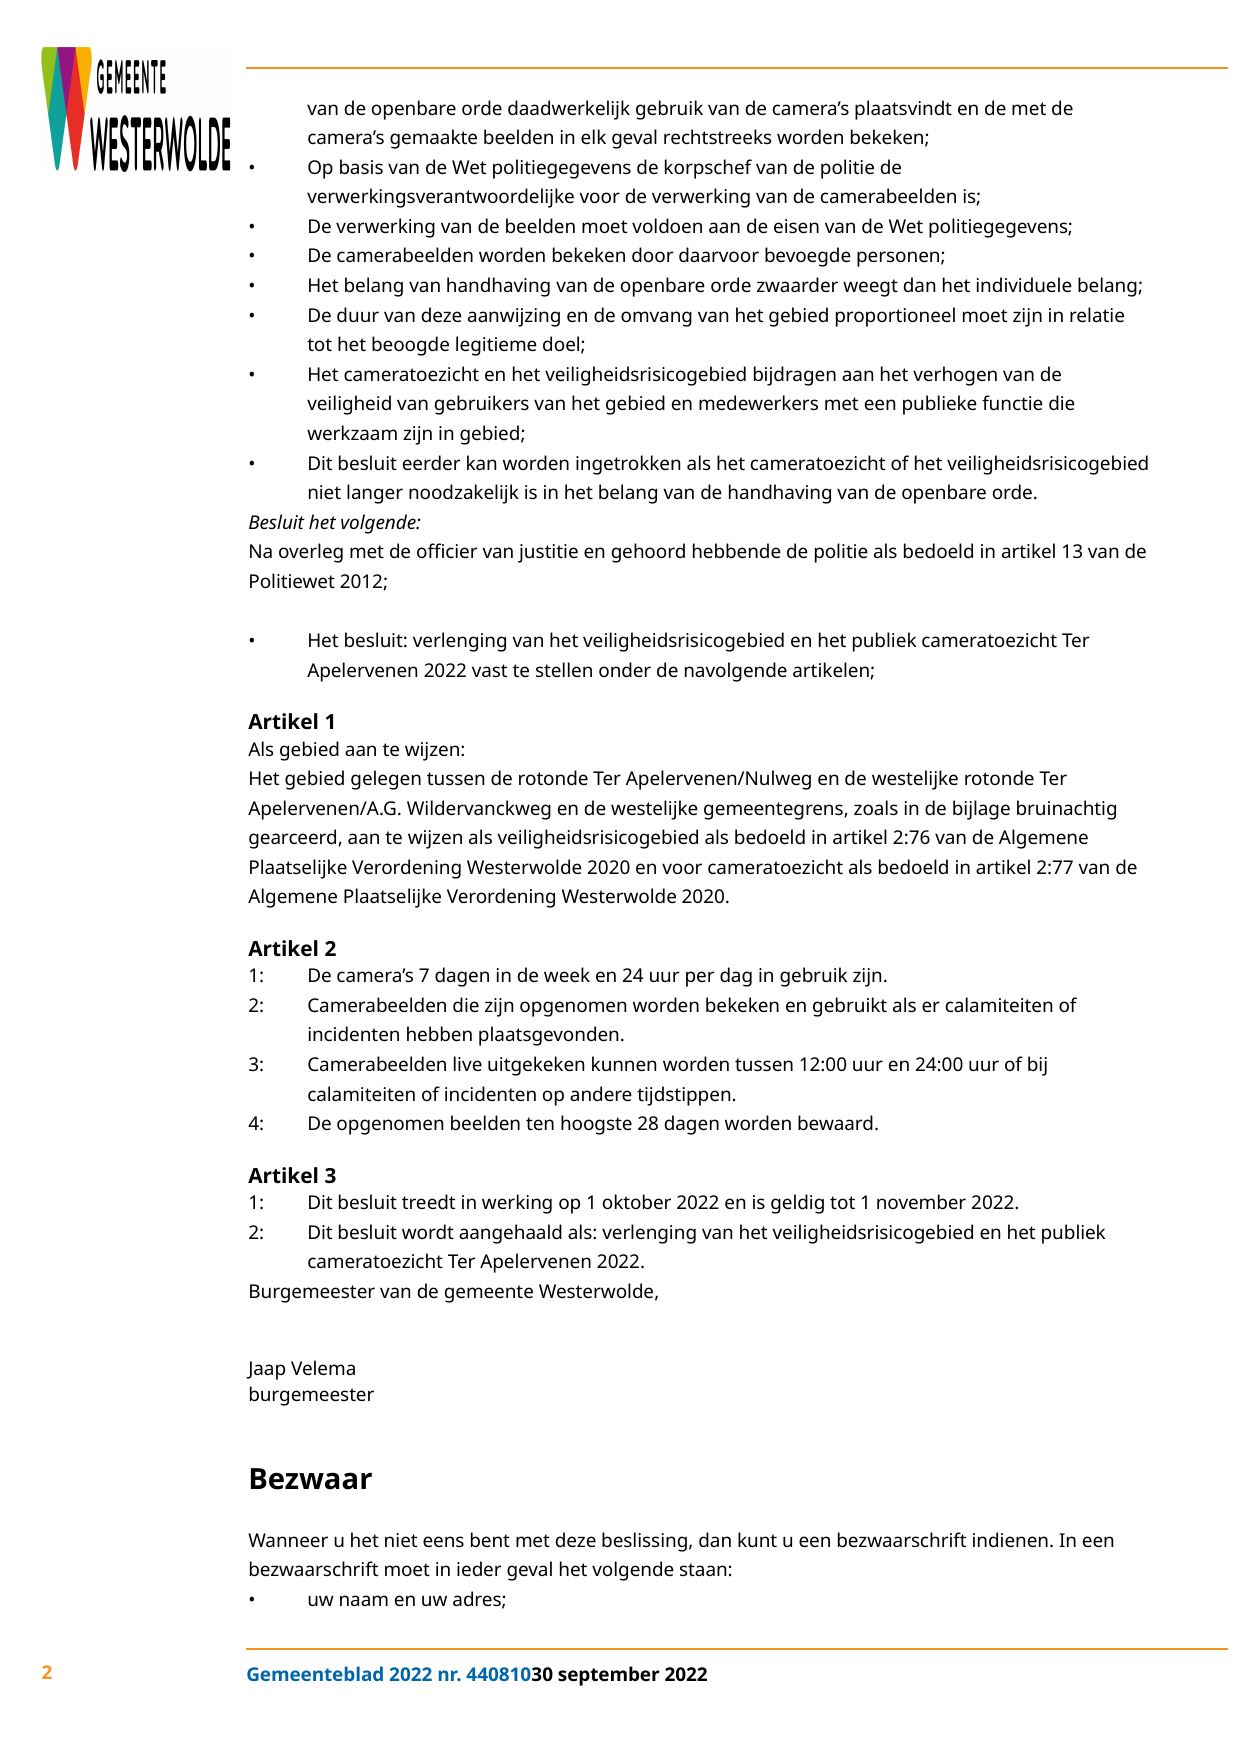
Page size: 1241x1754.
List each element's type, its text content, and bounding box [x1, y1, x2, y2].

list Het belang van handhaving van de openbare orde zwaarder weegt dan het individuele belang; [248, 272, 1152, 298]
list Het cameratoezicht en het veiligheidsrisicogebied bijdragen aan het verhogen van de veiligheid van gebruikers van het gebied en medewerkers met een publieke functie die werkzaam zijn in gebied; [248, 361, 1152, 446]
list Op basis van de Wet politiegegevens de korpschef van de politie de verwerkingsverantwoordelijke voor de verwerking van de camerabeelden is; [248, 154, 1152, 209]
list uw naam en uw adres; [248, 1586, 1152, 1612]
list De opgenomen beelden ten hoogste 28 dagen worden bewaard. [248, 1110, 1152, 1136]
text Jaap Velema [248, 1355, 1152, 1381]
list De camera’s 7 dagen in de week en 24 uur per dag in gebruik zijn. [248, 962, 1152, 988]
list De verwerking van de beelden moet voldoen aan de eisen van de Wet politiegegevens; [248, 213, 1152, 239]
text Als gebied aan te wijzen: [248, 736, 1152, 761]
list Dit besluit treedt in werking op 1 oktober 2022 en is geldig tot 1 november 2022. [248, 1189, 1152, 1215]
list Camerabeelden die zijn opgenomen worden bekeken en gebruikt als er calamiteiten of incidenten hebben plaatsgevonden. [248, 992, 1152, 1047]
text Artikel 3 [248, 1161, 1152, 1189]
text Wanneer u het niet eens bent met deze beslissing, dan kunt u een bezwaarschrift indienen. In een bezwaarschrift moet in ieder geval het volgende staan: [248, 1527, 1152, 1582]
text Besluit het volgende: [248, 509, 1152, 535]
text burgemeester [248, 1381, 1152, 1407]
text Artikel 2 [248, 934, 1152, 962]
list Dit besluit wordt aangehaald als: verlenging van het veiligheidsrisicogebied en het publiek cameratoezicht Ter Apelervenen 2022. [248, 1219, 1152, 1274]
list Het besluit: verlenging van het veiligheidsrisicogebied en het publiek cameratoezicht Ter Apelervenen 2022 vast te stellen onder de navolgende artikelen; [248, 627, 1152, 683]
list van de openbare orde daadwerkelijk gebruik van de camera’s plaatsvindt en de met de camera’s gemaakte beelden in elk geval rechtstreeks worden bekeken; [248, 95, 1152, 150]
text Na overleg met de officier van justitie en gehoord hebbende de politie als bedoeld in artikel 13 van de Politiewet 2012; [248, 538, 1152, 594]
list De camerabeelden worden bekeken door daarvoor bevoegde personen; [248, 243, 1152, 268]
list Dit besluit eerder kan worden ingetrokken als het cameratoezicht of het veiligheidsrisicogebied niet langer noodzakelijk is in het belang van de handhaving van de openbare orde. [248, 450, 1152, 505]
text Burgemeester van de gemeente Westerwolde, [248, 1278, 1152, 1304]
text Artikel 1 [248, 707, 1152, 736]
picture [41, 47, 231, 172]
text Bezwaar [248, 1458, 1152, 1498]
text Het gebied gelegen tussen de rotonde Ter Apelervenen/Nulweg en de westelijke rotonde Ter Apelervenen/A.G. Wildervanckweg en de westelijke gemeentegrens, zoals in de bijlage bruinachtig gearceerd, aan te wijzen als veiligheidsrisicogebied als bedoeld in artikel 2:76 van de Algemene Plaatselijke Verordening Westerwolde 2020 en voor cameratoezicht als bedoeld in artikel 2:77 van de Algemene Plaatselijke Verordening Westerwolde 2020. [248, 765, 1152, 909]
list Camerabeelden live uitgekeken kunnen worden tussen 12:00 uur en 24:00 uur of bij calamiteiten of incidenten op andere tijdstippen. [248, 1051, 1152, 1107]
list De duur van deze aanwijzing en de omvang van het gebied proportioneel moet zijn in relatie tot het beoogde legitieme doel; [248, 302, 1152, 357]
